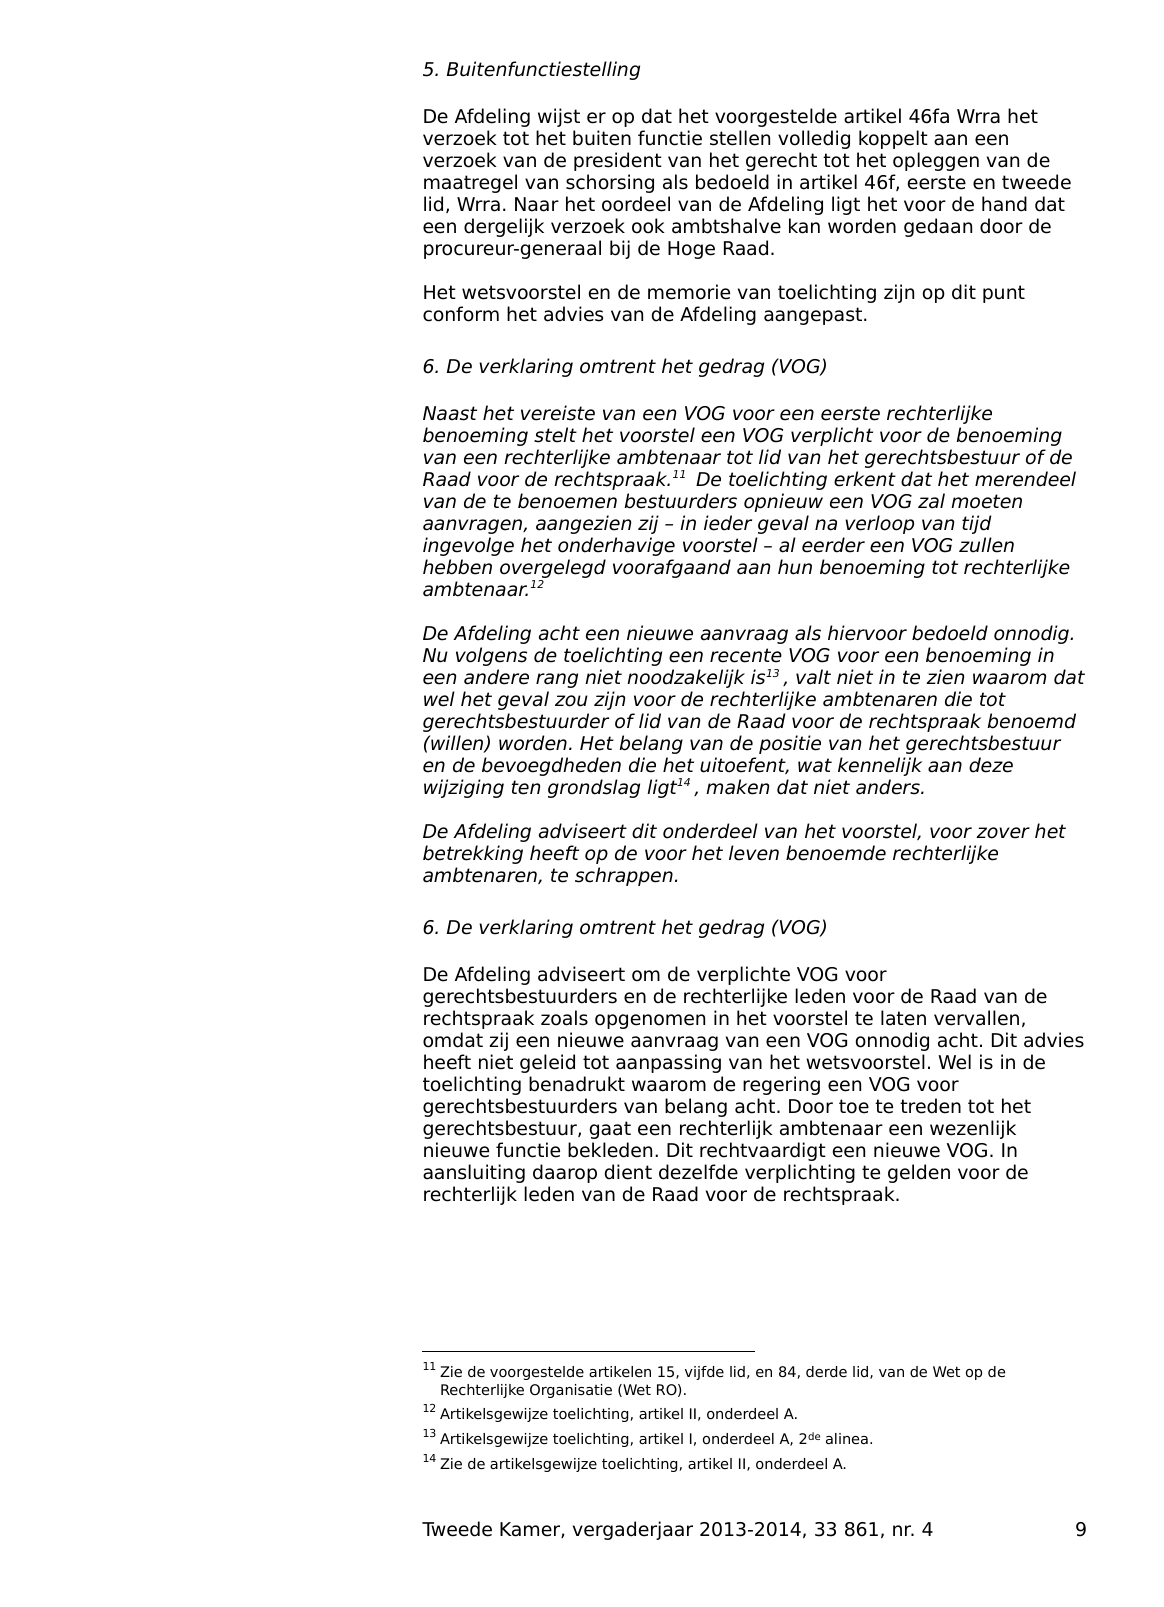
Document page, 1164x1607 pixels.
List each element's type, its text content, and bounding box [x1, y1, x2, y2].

subtitle 6. De verklaring omtrent het gedrag (VOG) [422, 917, 1087, 939]
text De Afdeling acht een nieuwe aanvraag als hiervoor bedoeld onnodig. Nu volgens de toelichting een recente VOG voor een benoeming in een andere rang niet noodzakelijk is, valt niet in te zien waarom dat wel het geval zou zijn voor de rechterlijke ambtenaren die tot gerechtsbestuurder of lid van de Raad voor de rechtspraak benoemd (willen) worden. Het belang van de positie van het gerechtsbestuur en de bevoegdheden die het uitoefent, wat kennelijk aan deze wijziging ten grondslag ligt, maken dat niet anders. [422, 623, 1087, 799]
text Zie de artikelsgewijze toelichting, artikel II, onderdeel A. [422, 1452, 1087, 1474]
text De Afdeling adviseert dit onderdeel van het voorstel, voor zover het betrekking heeft op de voor het leven benoemde rechterlijke ambtenaren, te schrappen. [422, 821, 1087, 887]
subtitle 6. De verklaring omtrent het gedrag (VOG) [422, 356, 1087, 378]
subtitle 5. Buitenfunctiestelling [422, 59, 1087, 81]
text Naast het vereiste van een VOG voor een eerste rechterlijke benoeming stelt het voorstel een VOG verplicht voor de benoeming van een rechterlijke ambtenaar tot lid van het gerechtsbestuur of de Raad voor de rechtspraak. De toelichting erkent dat het merendeel van de te benoemen bestuurders opnieuw een VOG zal moeten aanvragen, aangezien zij – in ieder geval na verloop van tijd ingevolge het onderhavige voorstel – al eerder een VOG zullen hebben overgelegd voorafgaand aan hun benoeming tot rechterlijke ambtenaar. [422, 403, 1087, 601]
text De Afdeling adviseert om de verplichte VOG voor gerechtsbestuurders en de rechterlijke leden voor de Raad van de rechtspraak zoals opgenomen in het voorstel te laten vervallen, omdat zij een nieuwe aanvraag van een VOG onnodig acht. Dit advies heeft niet geleid tot aanpassing van het wetsvoorstel. Wel is in de toelichting benadrukt waarom de regering een VOG voor gerechtsbestuurders van belang acht. Door toe te treden tot het gerechtsbestuur, gaat een rechterlijk ambtenaar een wezenlijk nieuwe functie bekleden. Dit rechtvaardigt een nieuwe VOG. In aansluiting daarop dient dezelfde verplichting te gelden voor de rechterlijk leden van de Raad voor de rechtspraak. [422, 964, 1087, 1206]
text Artikelsgewijze toelichting, artikel II, onderdeel A. [422, 1402, 1087, 1424]
text De Afdeling wijst er op dat het voorgestelde artikel 46fa Wrra het verzoek tot het buiten functie stellen volledig koppelt aan een verzoek van de president van het gerecht tot het opleggen van de maatregel van schorsing als bedoeld in artikel 46f, eerste en tweede lid, Wrra. Naar het oordeel van de Afdeling ligt het voor de hand dat een dergelijk verzoek ook ambtshalve kan worden gedaan door de procureur-generaal bij de Hoge Raad. [422, 106, 1087, 260]
text Artikelsgewijze toelichting, artikel I, onderdeel A, 2de alinea. [422, 1427, 1087, 1449]
text Het wetsvoorstel en de memorie van toelichting zijn op dit punt conform het advies van de Afdeling aangepast. [422, 282, 1087, 326]
text Zie de voorgestelde artikelen 15, vijfde lid, en 84, derde lid, van de Wet op de Rechterlijke Organisatie (Wet RO). [422, 1360, 1087, 1399]
